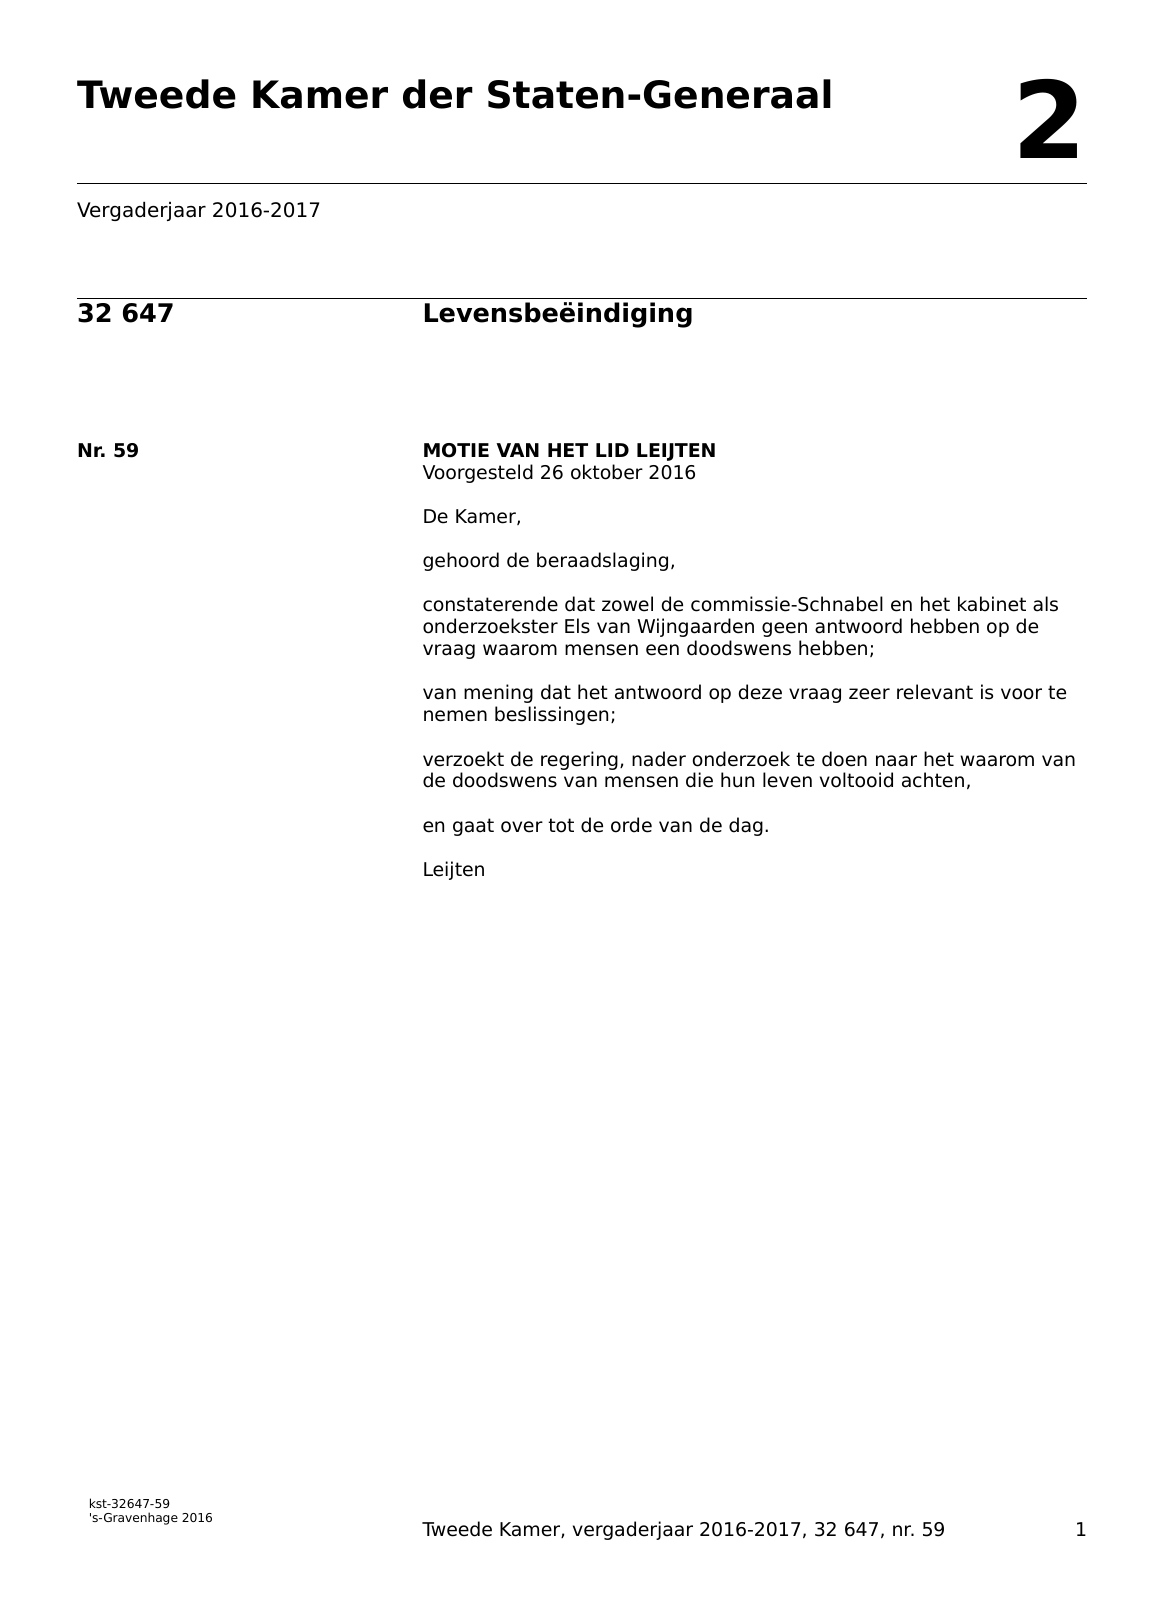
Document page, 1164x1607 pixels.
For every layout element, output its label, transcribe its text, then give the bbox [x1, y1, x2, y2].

text Leijten [422, 859, 1087, 881]
text gehoord de beraadslaging, [422, 550, 1087, 572]
text van mening dat het antwoord op deze vraag zeer relevant is voor te nemen beslissingen; [422, 682, 1087, 726]
text en gaat over tot de orde van de dag. [422, 814, 1087, 837]
text verzoekt de regering, nader onderzoek te doen naar het waarom van de doodswens van mensen die hun leven voltooid achten, [422, 748, 1087, 792]
table_cell Vergaderjaar 2016-2017 [77, 184, 1087, 298]
text 's-Gravenhage 2016 [88, 1511, 323, 1525]
table_header 2 [886, 59, 1087, 183]
table_header Tweede Kamer der Staten-Generaal [77, 59, 886, 183]
text constaterende dat zowel de commissie-Schnabel en het kabinet als onderzoekster Els van Wijngaarden geen antwoord hebben op de vraag waarom mensen een doodswens hebben; [422, 594, 1087, 660]
subtitle 32 647 Levensbeëindiging [77, 299, 1087, 329]
text De Kamer, [422, 506, 1087, 528]
text Voorgesteld 26 oktober 2016 [422, 462, 1087, 484]
subtitle Nr. 59 MOTIE VAN HET LID LEIJTEN [77, 440, 1087, 462]
text kst-32647-59 [88, 1497, 323, 1511]
